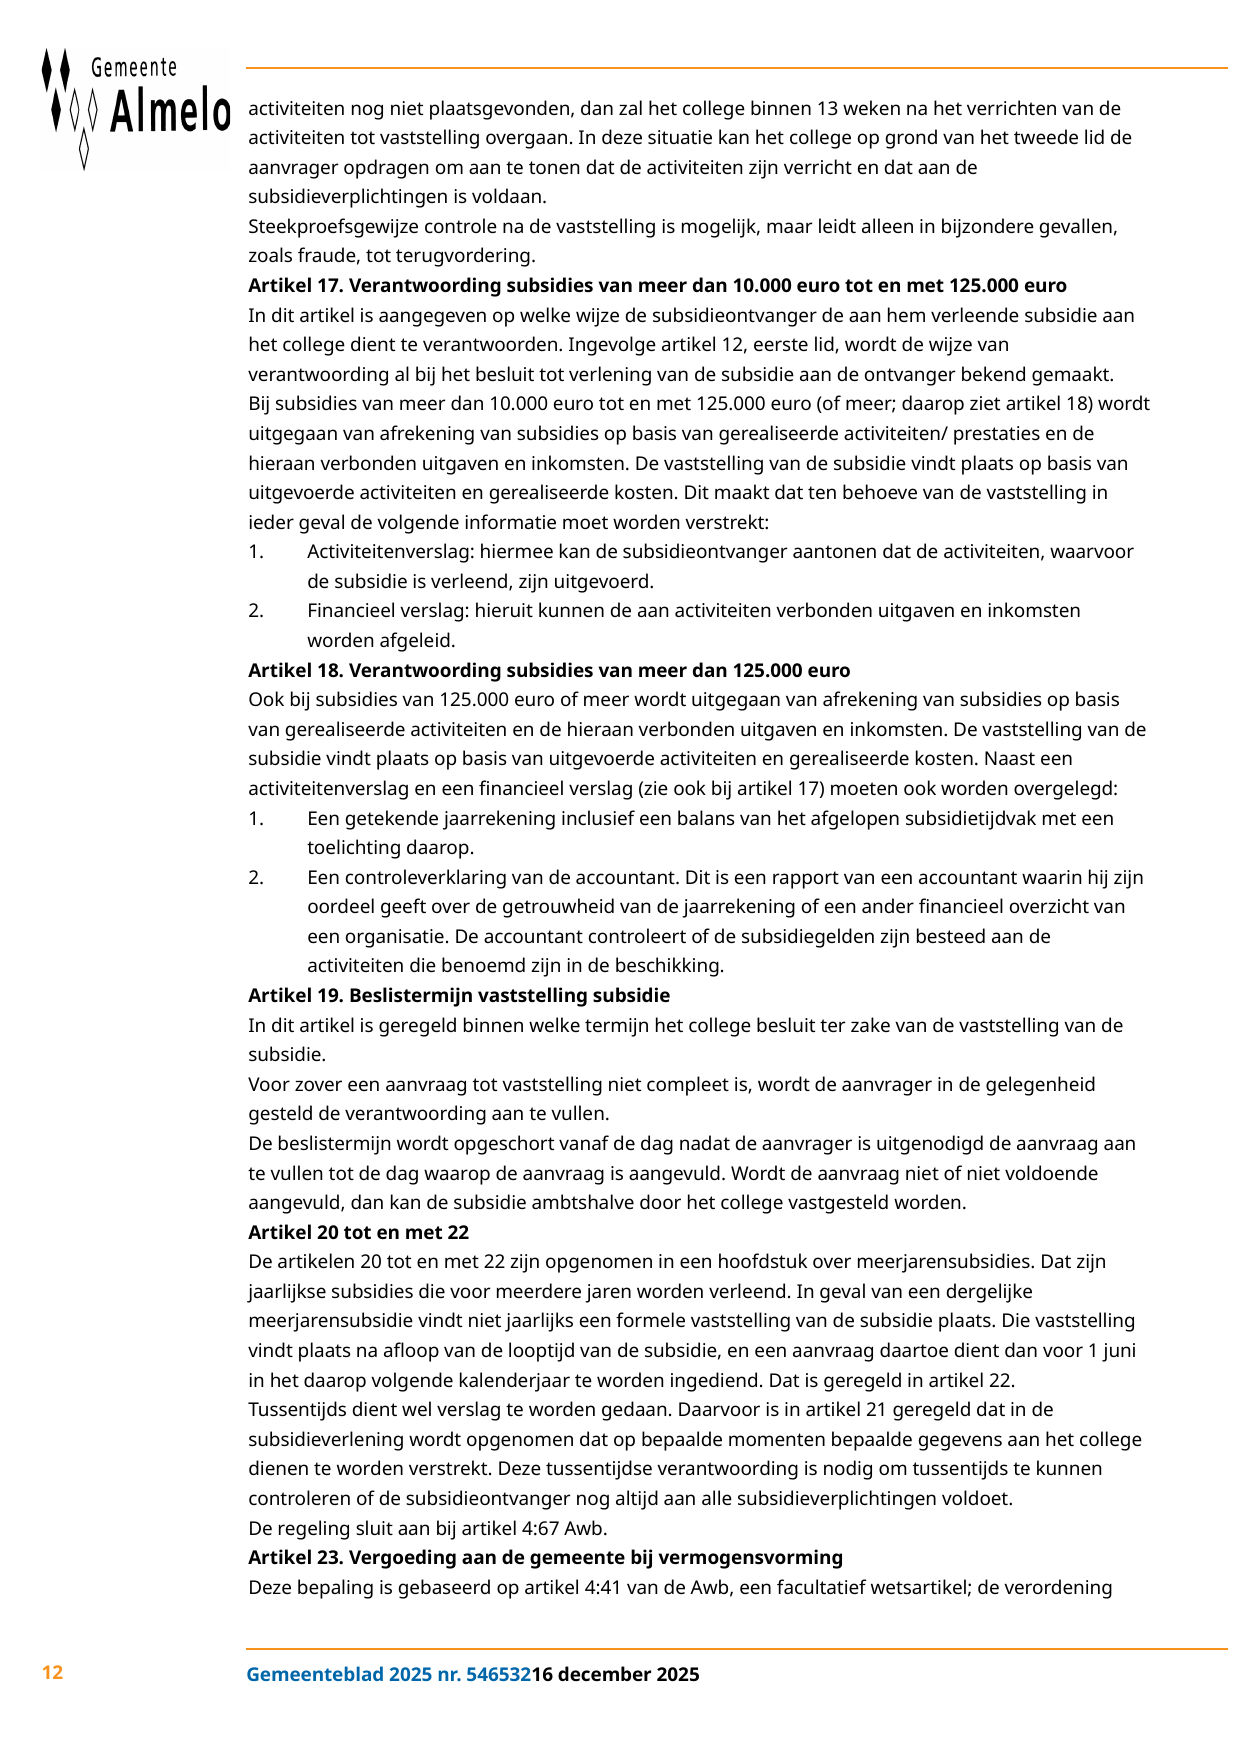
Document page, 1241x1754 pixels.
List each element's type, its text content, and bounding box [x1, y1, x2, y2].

text Deze bepaling is gebaseerd op artikel 4:41 van de Awb, een facultatief wetsartikel; de verordening [248, 1574, 1152, 1600]
text Artikel 17. Verantwoording subsidies van meer dan 10.000 euro tot en met 125.000 euro [248, 272, 1152, 298]
text Artikel 23. Vergoeding aan de gemeente bij vermogensvorming [248, 1544, 1152, 1570]
list Een getekende jaarrekening inclusief een balans van het afgelopen subsidietijdvak met een toelichting daarop. [248, 805, 1152, 860]
picture [41, 47, 231, 172]
text Artikel 19. Beslistermijn vaststelling subsidie [248, 982, 1152, 1008]
text Ook bij subsidies van 125.000 euro of meer wordt uitgegaan van afrekening van subsidies op basis van gerealiseerde activiteiten en de hieraan verbonden uitgaven en inkomsten. De vaststelling van de subsidie vindt plaats op basis van uitgevoerde activiteiten en gerealiseerde kosten. Naast een activiteitenverslag en een financieel verslag (zie ook bij artikel 17) moeten ook worden overgelegd: [248, 686, 1152, 801]
text Bij subsidies van meer dan 10.000 euro tot en met 125.000 euro (of meer; daarop ziet artikel 18) wordt uitgegaan van afrekening van subsidies op basis van gerealiseerde activiteiten/ prestaties en de hieraan verbonden uitgaven en inkomsten. De vaststelling van de subsidie vindt plaats op basis van uitgevoerde activiteiten en gerealiseerde kosten. Dit maakt dat ten behoeve van de vaststelling in ieder geval de volgende informatie moet worden verstrekt: [248, 391, 1152, 535]
text activiteiten nog niet plaatsgevonden, dan zal het college binnen 13 weken na het verrichten van de activiteiten tot vaststelling overgaan. In deze situatie kan het college op grond van het tweede lid de aanvrager opdragen om aan te tonen dat de activiteiten zijn verricht en dat aan de subsidieverplichtingen is voldaan. [248, 95, 1152, 209]
list Activiteitenverslag: hiermee kan de subsidieontvanger aantonen dat de activiteiten, waarvoor de subsidie is verleend, zijn uitgevoerd. [248, 538, 1152, 594]
text De beslistermijn wordt opgeschort vanaf de dag nadat de aanvrager is uitgenodigd de aanvraag aan te vullen tot de dag waarop de aanvraag is aangevuld. Wordt de aanvraag niet of niet voldoende aangevuld, dan kan de subsidie ambtshalve door het college vastgesteld worden. [248, 1130, 1152, 1215]
text Artikel 20 tot en met 22 [248, 1219, 1152, 1245]
text In dit artikel is aangegeven op welke wijze de subsidieontvanger de aan hem verleende subsidie aan het college dient te verantwoorden. Ingevolge artikel 12, eerste lid, wordt de wijze van verantwoording al bij het besluit tot verlening van de subsidie aan de ontvanger bekend gemaakt. [248, 302, 1152, 387]
list Financieel verslag: hieruit kunnen de aan activiteiten verbonden uitgaven en inkomsten worden afgeleid. [248, 598, 1152, 653]
text In dit artikel is geregeld binnen welke termijn het college besluit ter zake van de vaststelling van de subsidie. [248, 1012, 1152, 1067]
list Een controleverklaring van de accountant. Dit is een rapport van een accountant waarin hij zijn oordeel geeft over de getrouwheid van de jaarrekening of een ander financieel overzicht van een organisatie. De accountant controleert of de subsidiegelden zijn besteed aan de activiteiten die benoemd zijn in de beschikking. [248, 864, 1152, 978]
text Artikel 18. Verantwoording subsidies van meer dan 125.000 euro [248, 657, 1152, 683]
text Voor zover een aanvraag tot vaststelling niet compleet is, wordt de aanvrager in de gelegenheid gesteld de verantwoording aan te vullen. [248, 1071, 1152, 1126]
text De artikelen 20 tot en met 22 zijn opgenomen in een hoofdstuk over meerjarensubsidies. Dat zijn jaarlijkse subsidies die voor meerdere jaren worden verleend. In geval van een dergelijke meerjarensubsidie vindt niet jaarlijks een formele vaststelling van de subsidie plaats. Die vaststelling vindt plaats na afloop van de looptijd van de subsidie, en een aanvraag daartoe dient dan voor 1 juni in het daarop volgende kalenderjaar te worden ingediend. Dat is geregeld in artikel 22. [248, 1248, 1152, 1393]
text Steekproefsgewijze controle na de vaststelling is mogelijk, maar leidt alleen in bijzondere gevallen, zoals fraude, tot terugvordering. [248, 213, 1152, 268]
text Tussentijds dient wel verslag te worden gedaan. Daarvoor is in artikel 21 geregeld dat in de subsidieverlening wordt opgenomen dat op bepaalde momenten bepaalde gegevens aan het college dienen te worden verstrekt. Deze tussentijdse verantwoording is nodig om tussentijds te kunnen controleren of de subsidieontvanger nog altijd aan alle subsidieverplichtingen voldoet. [248, 1396, 1152, 1511]
text De regeling sluit aan bij artikel 4:67 Awb. [248, 1515, 1152, 1541]
